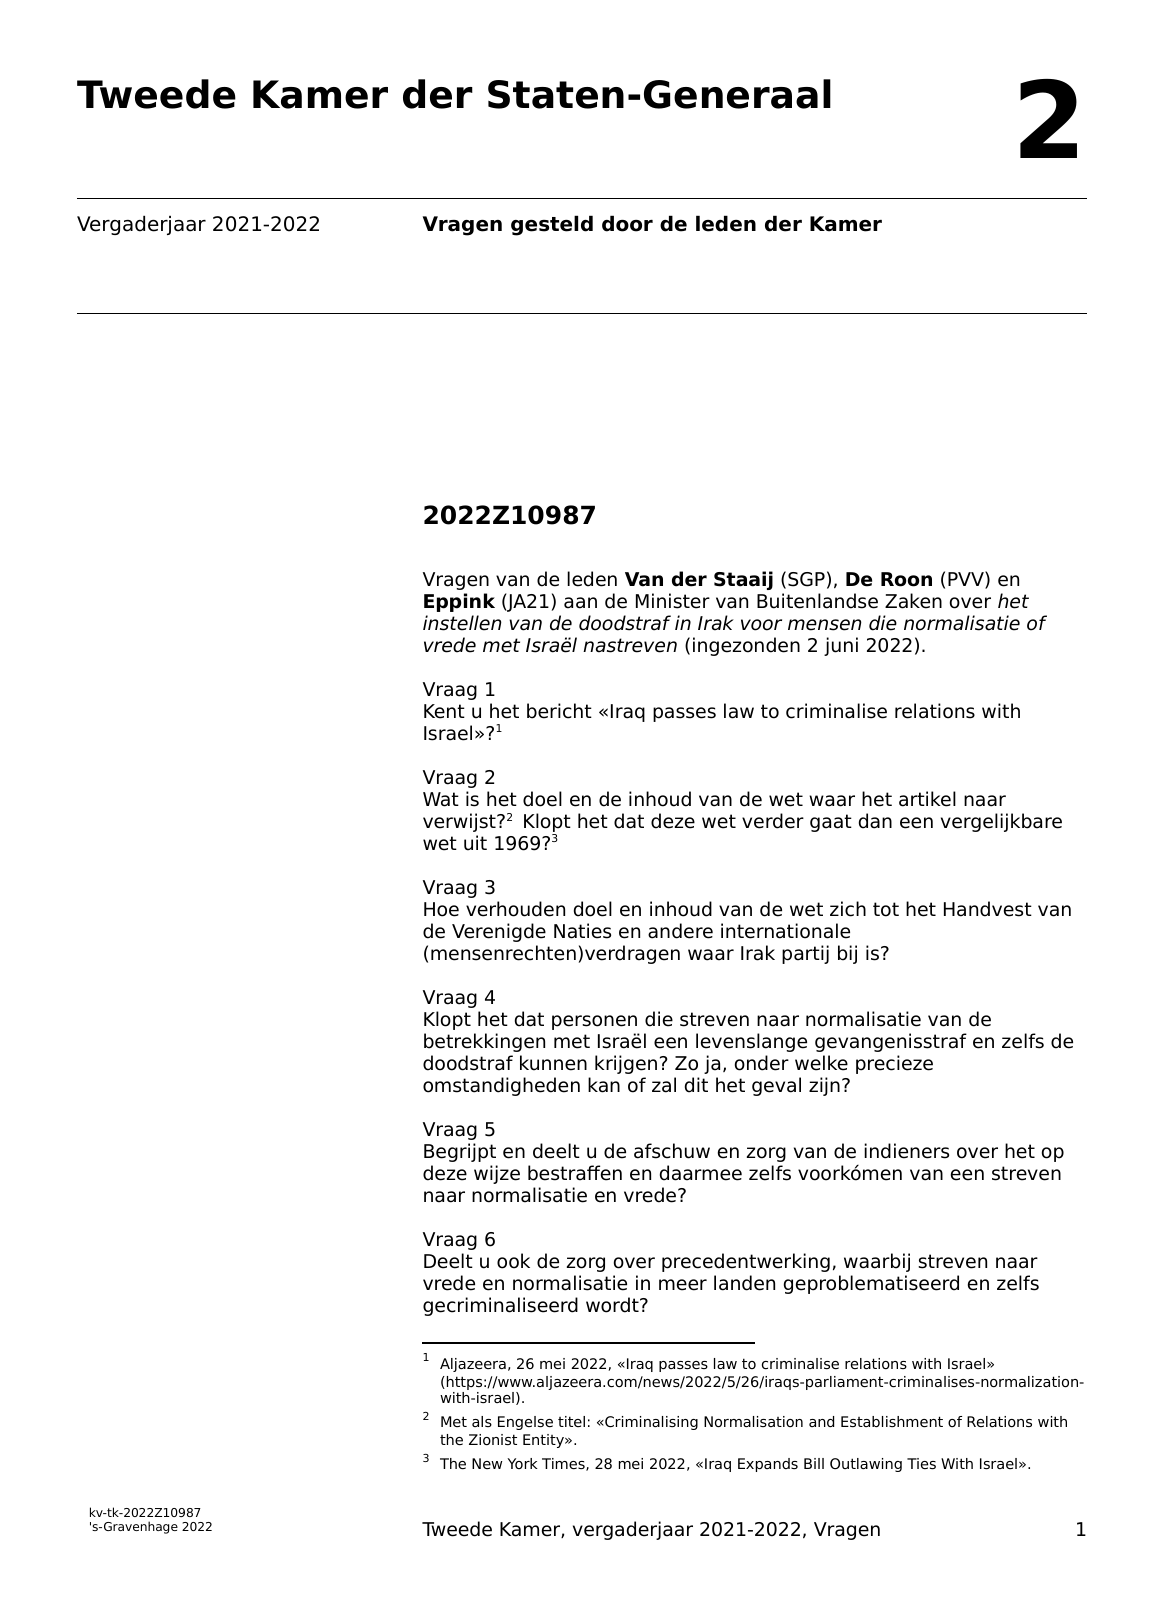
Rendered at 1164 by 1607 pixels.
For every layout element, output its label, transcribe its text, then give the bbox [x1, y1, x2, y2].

text Vraag 3 [422, 877, 1087, 899]
text Aljazeera, 26 mei 2022, «Iraq passes law to criminalise relations with Israel» (https://www.aljazeera.com/news/2022/5/26/iraqs-parliament-criminalises-normalization-with-israel). [422, 1352, 1087, 1407]
text Hoe verhouden doel en inhoud van de wet zich tot het Handvest van de Verenigde Naties en andere internationale (mensenrechten)verdragen waar Irak partij bij is? [422, 899, 1087, 965]
text The New York Times, 28 mei 2022, «Iraq Expands Bill Outlawing Ties With Israel». [422, 1452, 1087, 1474]
text 's-Gravenhage 2022 [88, 1520, 323, 1534]
table_header 2 [886, 59, 1087, 198]
text Vraag 4 [422, 987, 1087, 1009]
text Kent u het bericht «Iraq passes law to criminalise relations with Israel»? [422, 701, 1087, 745]
text Begrijpt en deelt u de afschuw en zorg van de indieners over het op deze wijze bestraffen en daarmee zelfs voorkómen van een streven naar normalisatie en vrede? [422, 1141, 1087, 1207]
text Vraag 6 [422, 1229, 1087, 1251]
table_header Tweede Kamer der Staten-Generaal [77, 59, 886, 198]
text Vragen van de leden Van der Staaij (SGP), De Roon (PVV) en Eppink (JA21) aan de Minister van Buitenlandse Zaken over het instellen van de doodstraf in Irak voor mensen die normalisatie of vrede met Israël nastreven (ingezonden 2 juni 2022). [422, 569, 1087, 657]
text Klopt het dat personen die streven naar normalisatie van de betrekkingen met Israël een levenslange gevangenisstraf en zelfs de doodstraf kunnen krijgen? Zo ja, onder welke precieze omstandigheden kan of zal dit het geval zijn? [422, 1009, 1087, 1097]
text 2022Z10987 [422, 501, 1087, 531]
text kv-tk-2022Z10987 [88, 1506, 323, 1520]
text Deelt u ook de zorg over precedentwerking, waarbij streven naar vrede en normalisatie in meer landen geproblematiseerd en zelfs gecriminaliseerd wordt? [422, 1251, 1087, 1317]
text Vraag 2 [422, 767, 1087, 789]
text Vraag 5 [422, 1119, 1087, 1141]
table_cell Vergaderjaar 2021-2022 [77, 199, 422, 313]
text Vraag 1 [422, 679, 1087, 701]
text Met als Engelse titel: «Criminalising Normalisation and Establishment of Relations with the Zionist Entity». [422, 1410, 1087, 1449]
table_cell Vragen gesteld door de leden der Kamer [422, 199, 1087, 313]
text Wat is het doel en de inhoud van de wet waar het artikel naar verwijst? Klopt het dat deze wet verder gaat dan een vergelijkbare wet uit 1969? [422, 789, 1087, 855]
